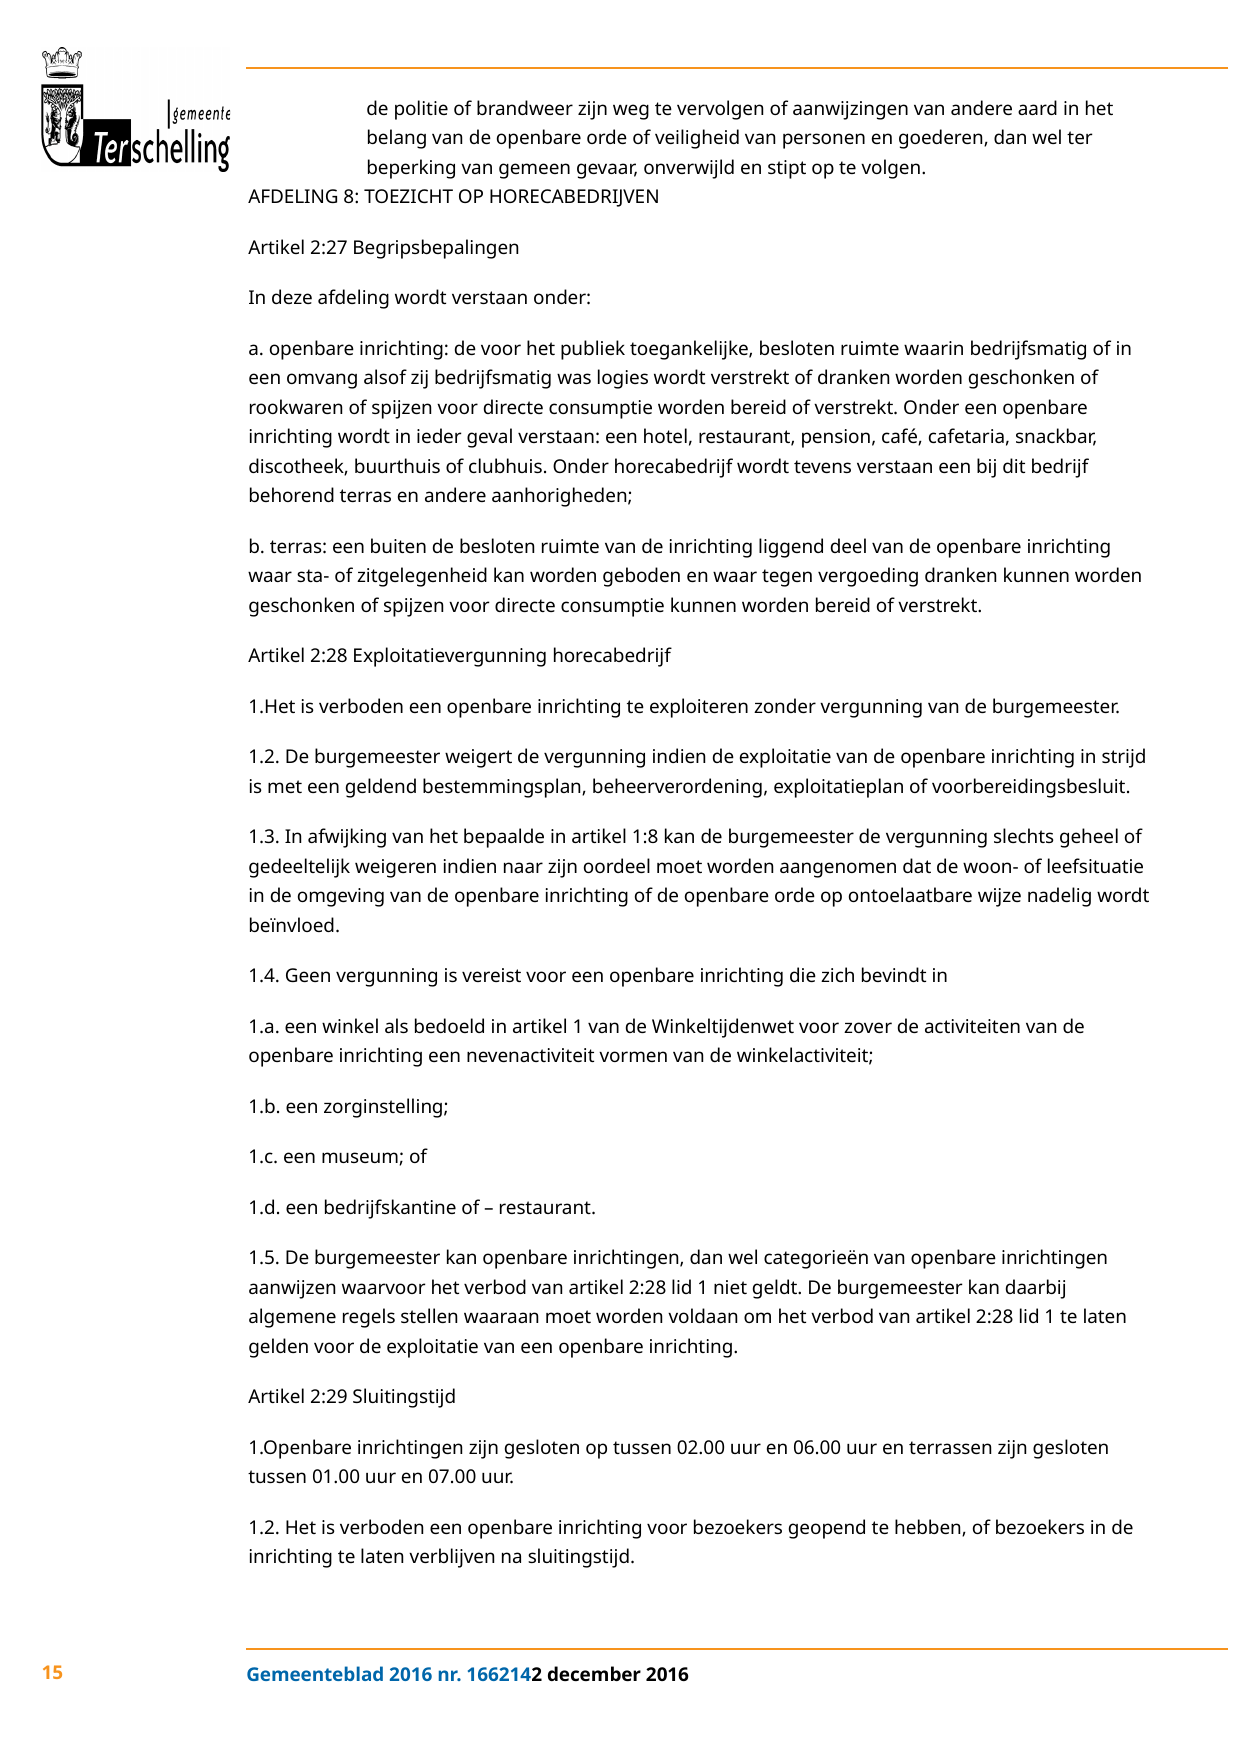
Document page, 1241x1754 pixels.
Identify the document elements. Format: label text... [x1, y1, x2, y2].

text 1.d. een bedrijfskantine of – restaurant. [248, 1194, 1152, 1220]
text 1.3. In afwijking van het bepaalde in artikel 1:8 kan de burgemeester de vergunning slechts geheel of gedeeltelijk weigeren indien naar zijn oordeel moet worden aangenomen dat de woon- of leefsituatie in de omgeving van de openbare inrichting of de openbare orde op ontoelaatbare wijze nadelig wordt beïnvloed. [248, 823, 1152, 938]
text 1.b. een zorginstelling; [248, 1093, 1152, 1119]
text In deze afdeling wordt verstaan onder: [248, 284, 1152, 310]
text b. terras: een buiten de besloten ruimte van de inrichting liggend deel van de openbare inrichting waar sta- of zitgelegenheid kan worden geboden en waar tegen vergoeding dranken kunnen worden geschonken of spijzen voor directe consumptie kunnen worden bereid of verstrekt. [248, 533, 1152, 618]
text a. openbare inrichting: de voor het publiek toegankelijke, besloten ruimte waarin bedrijfsmatig of in een omvang alsof zij bedrijfsmatig was logies wordt verstrekt of dranken worden geschonken of rookwaren of spijzen voor directe consumptie worden bereid of verstrekt. Onder een openbare inrichting wordt in ieder geval verstaan: een hotel, restaurant, pension, café, cafetaria, snackbar, discotheek, buurthuis of clubhuis. Onder horecabedrijf wordt tevens verstaan een bij dit bedrijf behorend terras en andere aanhorigheden; [248, 335, 1152, 508]
text 1.Het is verboden een openbare inrichting te exploiteren zonder vergunning van de burgemeester. [248, 693, 1152, 719]
text 1.5. De burgemeester kan openbare inrichtingen, dan wel categorieën van openbare inrichtingen aanwijzen waarvoor het verbod van artikel 2:28 lid 1 niet geldt. De burgemeester kan daarbij algemene regels stellen waaraan moet worden voldaan om het verbod van artikel 2:28 lid 1 te laten gelden voor de exploitatie van een openbare inrichting. [248, 1244, 1152, 1359]
text 1.4. Geen vergunning is vereist voor een openbare inrichting die zich bevindt in [248, 963, 1152, 988]
text 1.c. een museum; of [248, 1143, 1152, 1169]
text 1.2. De burgemeester weigert de vergunning indien de exploitatie van de openbare inrichting in strijd is met een geldend bestemmingsplan, beheerverordening, exploitatieplan of voorbereidingsbesluit. [248, 743, 1152, 799]
text AFDELING 8: TOEZICHT OP HORECABEDRIJVEN [248, 183, 1152, 209]
list de politie of brandweer zijn weg te vervolgen of aanwijzingen van andere aard in het belang van de openbare orde of veiligheid van personen en goederen, dan wel ter beperking van gemeen gevaar, onverwijld en stipt op te volgen. [307, 95, 1152, 180]
text Artikel 2:27 Begripsbepalingen [248, 234, 1152, 260]
picture [41, 47, 231, 172]
text Artikel 2:29 Sluitingstijd [248, 1383, 1152, 1409]
text 1.Openbare inrichtingen zijn gesloten op tussen 02.00 uur en 06.00 uur en terrassen zijn gesloten tussen 01.00 uur en 07.00 uur. [248, 1434, 1152, 1489]
text Artikel 2:28 Exploitatievergunning horecabedrijf [248, 643, 1152, 668]
text 1.a. een winkel als bedoeld in artikel 1 van de Winkeltijdenwet voor zover de activiteiten van de openbare inrichting een nevenactiviteit vormen van de winkelactiviteit; [248, 1013, 1152, 1068]
text 1.2. Het is verboden een openbare inrichting voor bezoekers geopend te hebben, of bezoekers in de inrichting te laten verblijven na sluitingstijd. [248, 1514, 1152, 1569]
